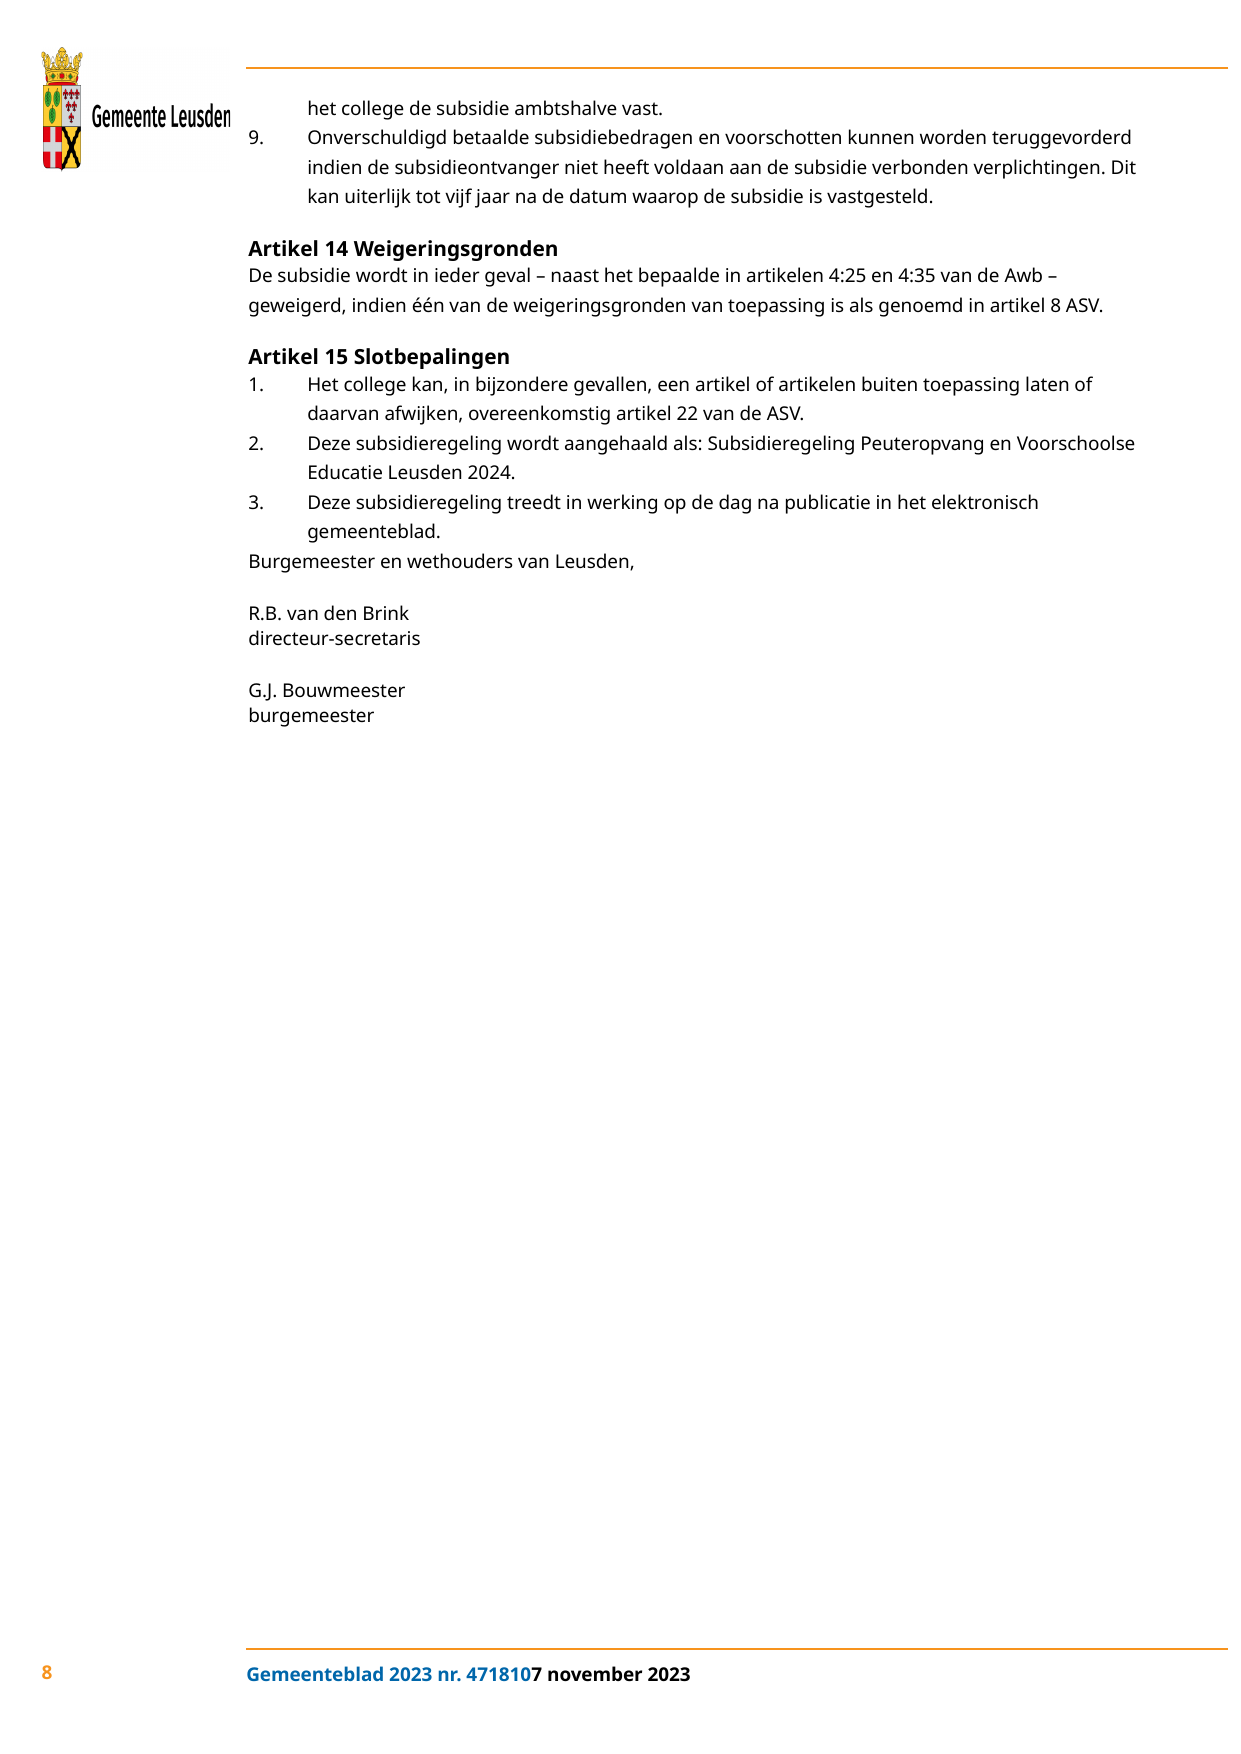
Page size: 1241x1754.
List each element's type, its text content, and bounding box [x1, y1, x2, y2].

text Artikel 15 Slotbepalingen [248, 342, 1152, 371]
text directeur-secretaris [248, 626, 1152, 651]
list Het college kan, in bijzondere gevallen, een artikel of artikelen buiten toepassing laten of daarvan afwijken, overeenkomstig artikel 22 van de ASV. [248, 371, 1152, 426]
list het college de subsidie ambtshalve vast. [248, 95, 1152, 121]
picture [41, 47, 231, 172]
text Artikel 14 Weigeringsgronden [248, 234, 1152, 262]
text burgemeester [248, 703, 1152, 728]
list Deze subsidieregeling treedt in werking op de dag na publicatie in het elektronisch gemeenteblad. [248, 489, 1152, 544]
text De subsidie wordt in ieder geval – naast het bepaalde in artikelen 4:25 en 4:35 van de Awb – geweigerd, indien één van de weigeringsgronden van toepassing is als genoemd in artikel 8 ASV. [248, 262, 1152, 318]
list Deze subsidieregeling wordt aangehaald als: Subsidieregeling Peuteropvang en Voorschoolse Educatie Leusden 2024. [248, 430, 1152, 485]
list Onverschuldigd betaalde subsidiebedragen en voorschotten kunnen worden teruggevorderd indien de subsidieontvanger niet heeft voldaan aan de subsidie verbonden verplichtingen. Dit kan uiterlijk tot vijf jaar na de datum waarop de subsidie is vastgesteld. [248, 124, 1152, 209]
text R.B. van den Brink [248, 600, 1152, 626]
text Burgemeester en wethouders van Leusden, [248, 548, 1152, 574]
text G.J. Bouwmeester [248, 677, 1152, 703]
